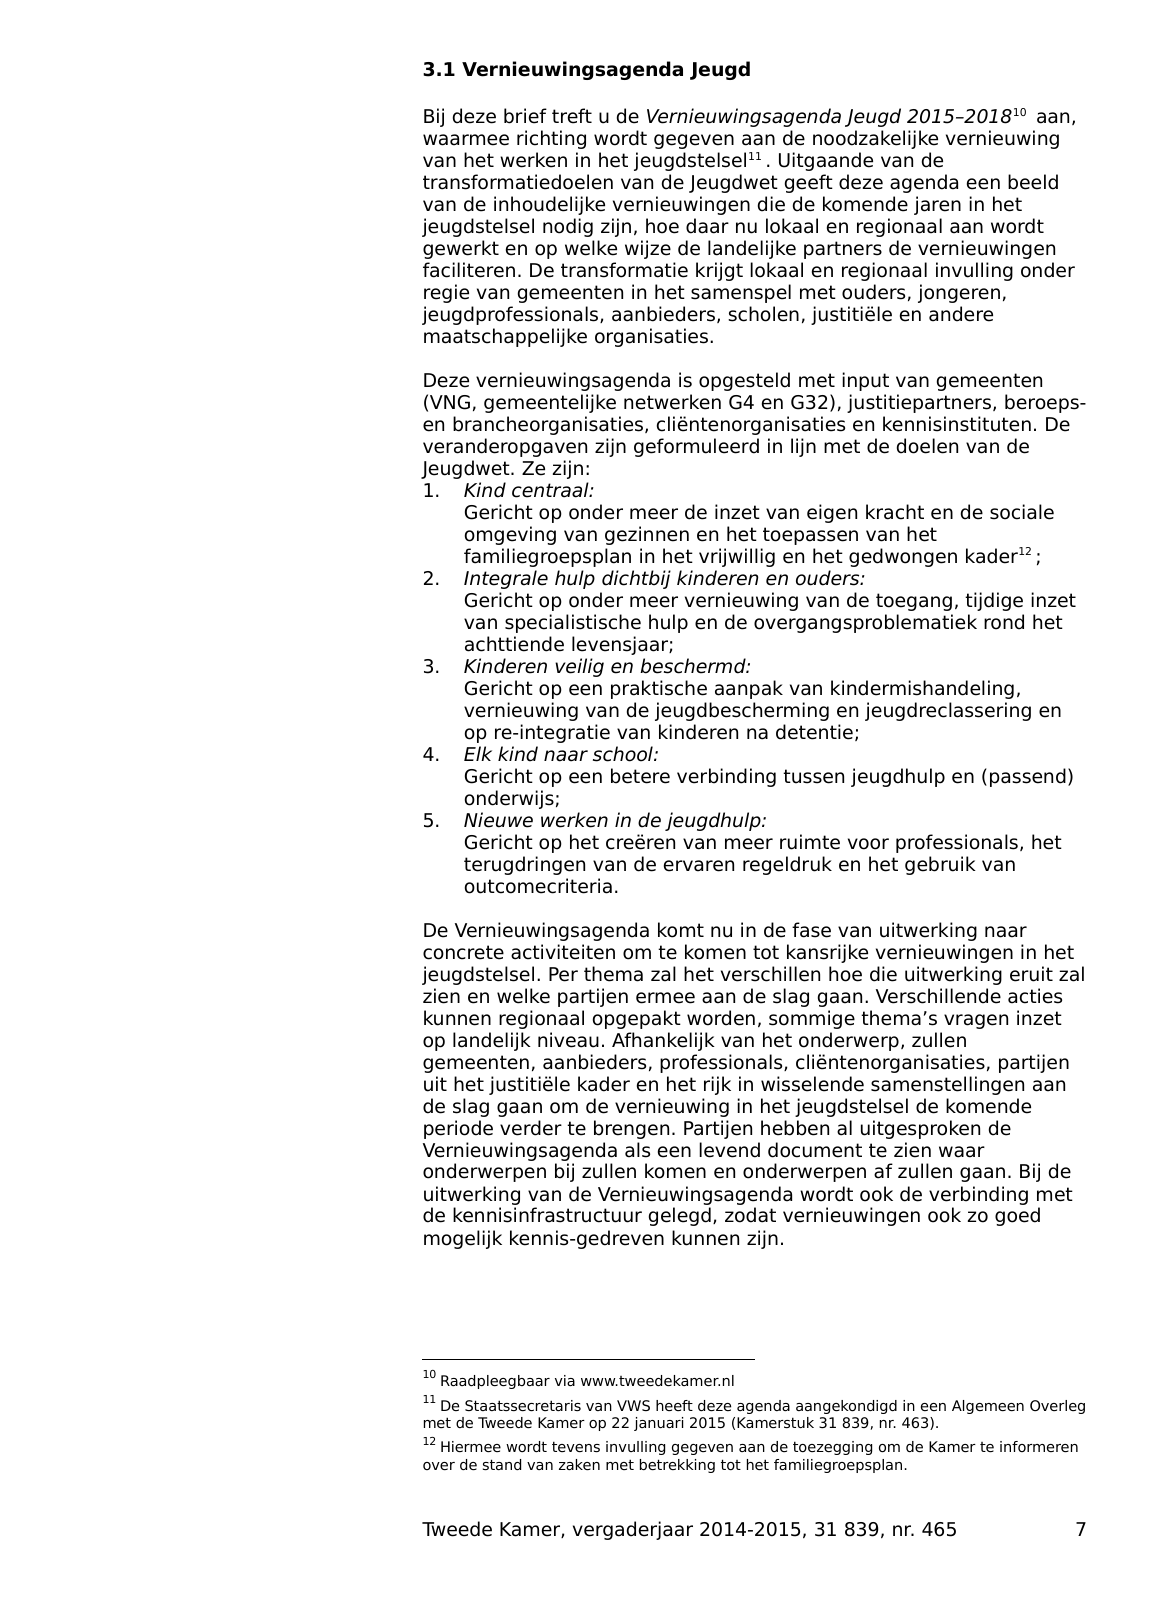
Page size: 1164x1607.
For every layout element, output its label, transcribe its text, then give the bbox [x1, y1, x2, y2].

text De Vernieuwingsagenda komt nu in de fase van uitwerking naar concrete activiteiten om te komen tot kansrijke vernieuwingen in het jeugdstelsel. Per thema zal het verschillen hoe die uitwerking eruit zal zien en welke partijen ermee aan de slag gaan. Verschillende acties kunnen regionaal opgepakt worden, sommige thema’s vragen inzet op landelijk niveau. Afhankelijk van het onderwerp, zullen gemeenten, aanbieders, professionals, cliëntenorganisaties, partijen uit het justitiële kader en het rijk in wisselende samenstellingen aan de slag gaan om de vernieuwing in het jeugdstelsel de komende periode verder te brengen. Partijen hebben al uitgesproken de Vernieuwingsagenda als een levend document te zien waar onderwerpen bij zullen komen en onderwerpen af zullen gaan. Bij de uitwerking van de Vernieuwingsagenda wordt ook de verbinding met de kennisinfrastructuur gelegd, zodat vernieuwingen ook zo goed mogelijk kennis-gedreven kunnen zijn. [422, 920, 1087, 1249]
subtitle 3.1 Vernieuwingsagenda Jeugd [422, 59, 1087, 81]
text 4. Elk kind naar school: [422, 744, 1087, 766]
text De Staatssecretaris van VWS heeft deze agenda aangekondigd in een Algemeen Overleg [422, 1393, 1087, 1416]
text Deze vernieuwingsagenda is opgesteld met input van gemeenten (VNG, gemeentelijke netwerken G4 en G32), justitiepartners, beroeps- en brancheorganisaties, cliëntenorganisaties en kennisinstituten. De veranderopgaven zijn geformuleerd in lijn met de doelen van de Jeugdwet. Ze zijn: [422, 370, 1087, 480]
text Gericht op onder meer de inzet van eigen kracht en de sociale omgeving van gezinnen en het toepassen van het familiegroepsplan in het vrijwillig en het gedwongen kader; [464, 502, 1087, 568]
text 3. Kinderen veilig en beschermd: [422, 656, 1087, 678]
text Gericht op onder meer vernieuwing van de toegang, tijdige inzet van specialistische hulp en de overgangsproblematiek rond het achttiende levensjaar; [464, 590, 1087, 656]
text Gericht op een betere verbinding tussen jeugdhulp en (passend) onderwijs; [464, 766, 1087, 809]
text 2. Integrale hulp dichtbij kinderen en ouders: [422, 568, 1087, 590]
text Raadpleegbaar via www.tweedekamer.nl [422, 1368, 1087, 1391]
text Hiermee wordt tevens invulling gegeven aan de toezegging om de Kamer te informeren [422, 1435, 1087, 1457]
text Bij deze brief treft u de Vernieuwingsagenda Jeugd 2015–2018 aan, waarmee richting wordt gegeven aan de noodzakelijke vernieuwing van het werken in het jeugdstelsel. Uitgaande van de transformatiedoelen van de Jeugdwet geeft deze agenda een beeld van de inhoudelijke vernieuwingen die de komende jaren in het jeugdstelsel nodig zijn, hoe daar nu lokaal en regionaal aan wordt gewerkt en op welke wijze de landelijke partners de vernieuwingen faciliteren. De transformatie krijgt lokaal en regionaal invulling onder regie van gemeenten in het samenspel met ouders, jongeren, jeugdprofessionals, aanbieders, scholen, justitiële en andere maatschappelijke organisaties. [422, 106, 1087, 348]
text Gericht op een praktische aanpak van kindermishandeling, vernieuwing van de jeugdbescherming en jeugdreclassering en op re-integratie van kinderen na detentie; [464, 678, 1087, 744]
text 1. Kind centraal: [422, 480, 1087, 502]
text 5. Nieuwe werken in de jeugdhulp: [422, 809, 1087, 832]
text met de Tweede Kamer op 22 januari 2015 (Kamerstuk 31 839, nr. 463). [422, 1416, 1087, 1432]
text Gericht op het creëren van meer ruimte voor professionals, het terugdringen van de ervaren regeldruk en het gebruik van outcomecriteria. [464, 832, 1087, 897]
text over de stand van zaken met betrekking tot het familiegroepsplan. [422, 1457, 1087, 1474]
